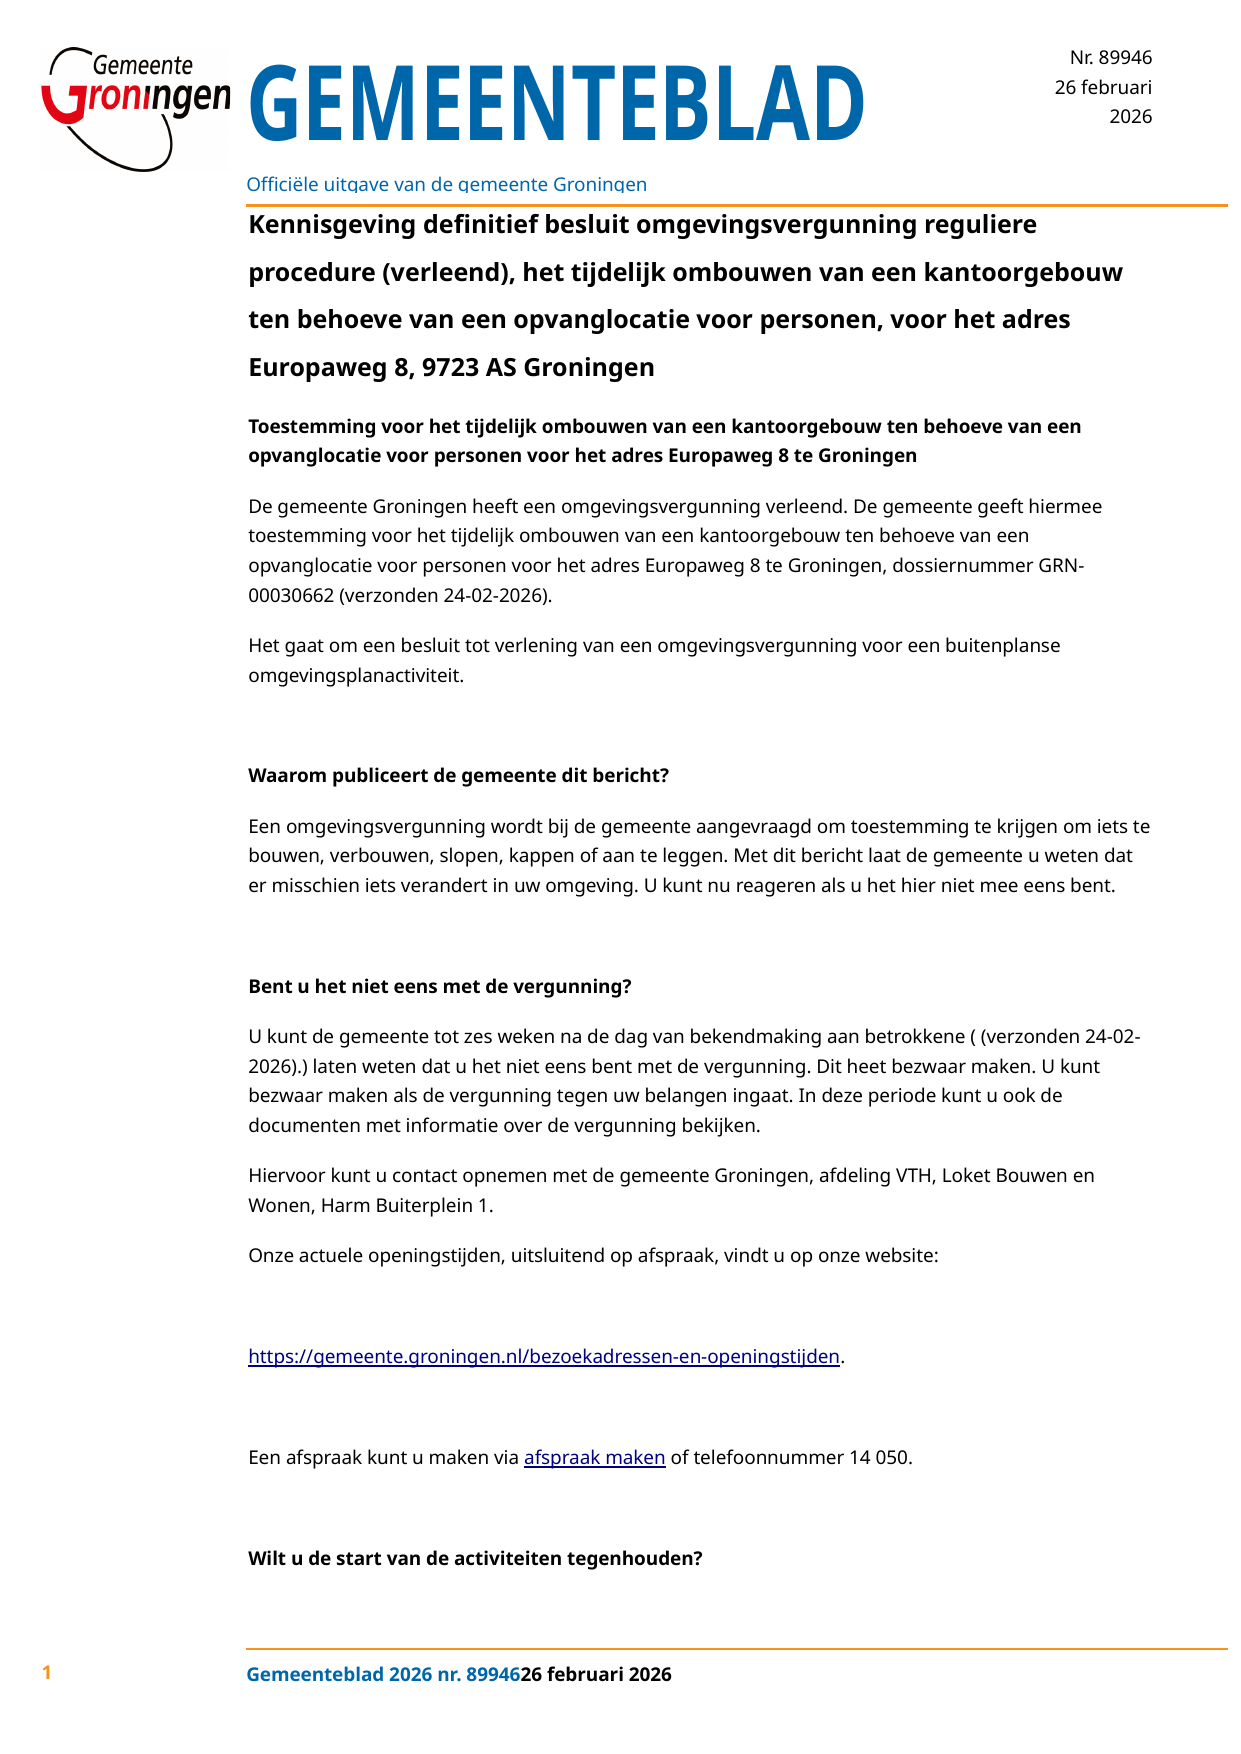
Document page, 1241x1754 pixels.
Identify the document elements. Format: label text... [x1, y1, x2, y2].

text Het gaat om een besluit tot verlening van een omgevingsvergunning voor een buitenplanse omgevingsplanactiviteit. [248, 632, 1152, 688]
text Hiervoor kunt u contact opnemen met de gemeente Groningen, afdeling VTH, Loket Bouwen en Wonen, Harm Buiterplein 1. [248, 1163, 1152, 1218]
text https://gemeente.groningen.nl/bezoekadressen-en-openingstijden. [248, 1343, 1152, 1369]
text Bent u het niet eens met de vergunning? [248, 973, 1152, 999]
text Een omgevingsvergunning wordt bij de gemeente aangevraagd om toestemming te krijgen om iets te bouwen, verbouwen, slopen, kappen of aan te leggen. Met dit bericht laat de gemeente u weten dat er misschien iets verandert in uw omgeving. U kunt nu reageren als u het hier niet mee eens bent. [248, 813, 1152, 898]
text Waarom publiceert de gemeente dit bericht? [248, 763, 1152, 788]
text Toestemming voor het tijdelijk ombouwen van een kantoorgebouw ten behoeve van een opvanglocatie voor personen voor het adres Europaweg 8 te Groningen [248, 413, 1152, 468]
text Een afspraak kunt u maken via afspraak maken of telefoonnummer 14 050. [248, 1444, 1152, 1470]
text De gemeente Groningen heeft een omgevingsvergunning verleend. De gemeente geeft hiermee toestemming voor het tijdelijk ombouwen van een kantoorgebouw ten behoeve van een opvanglocatie voor personen voor het adres Europaweg 8 te Groningen, dossiernummer GRN-00030662 (verzonden 24-02-2026). [248, 493, 1152, 608]
picture [41, 47, 231, 172]
text Onze actuele openingstijden, uitsluitend op afspraak, vindt u op onze website: [248, 1243, 1152, 1268]
text U kunt de gemeente tot zes weken na de dag van bekendmaking aan betrokkene ( (verzonden 24-02-2026).) laten weten dat u het niet eens bent met de vergunning. Dit heet bezwaar maken. U kunt bezwaar maken als de vergunning tegen uw belangen ingaat. In deze periode kunt u ook de documenten met informatie over de vergunning bekijken. [248, 1023, 1152, 1138]
text Wilt u de start van de activiteiten tegenhouden? [248, 1545, 1152, 1571]
text Kennisgeving definitief besluit omgevingsvergunning reguliere procedure (verleend), het tijdelijk ombouwen van een kantoorgebouw ten behoeve van een opvanglocatie voor personen, voor het adres Europaweg 8, 9723 AS Groningen [248, 207, 1152, 384]
